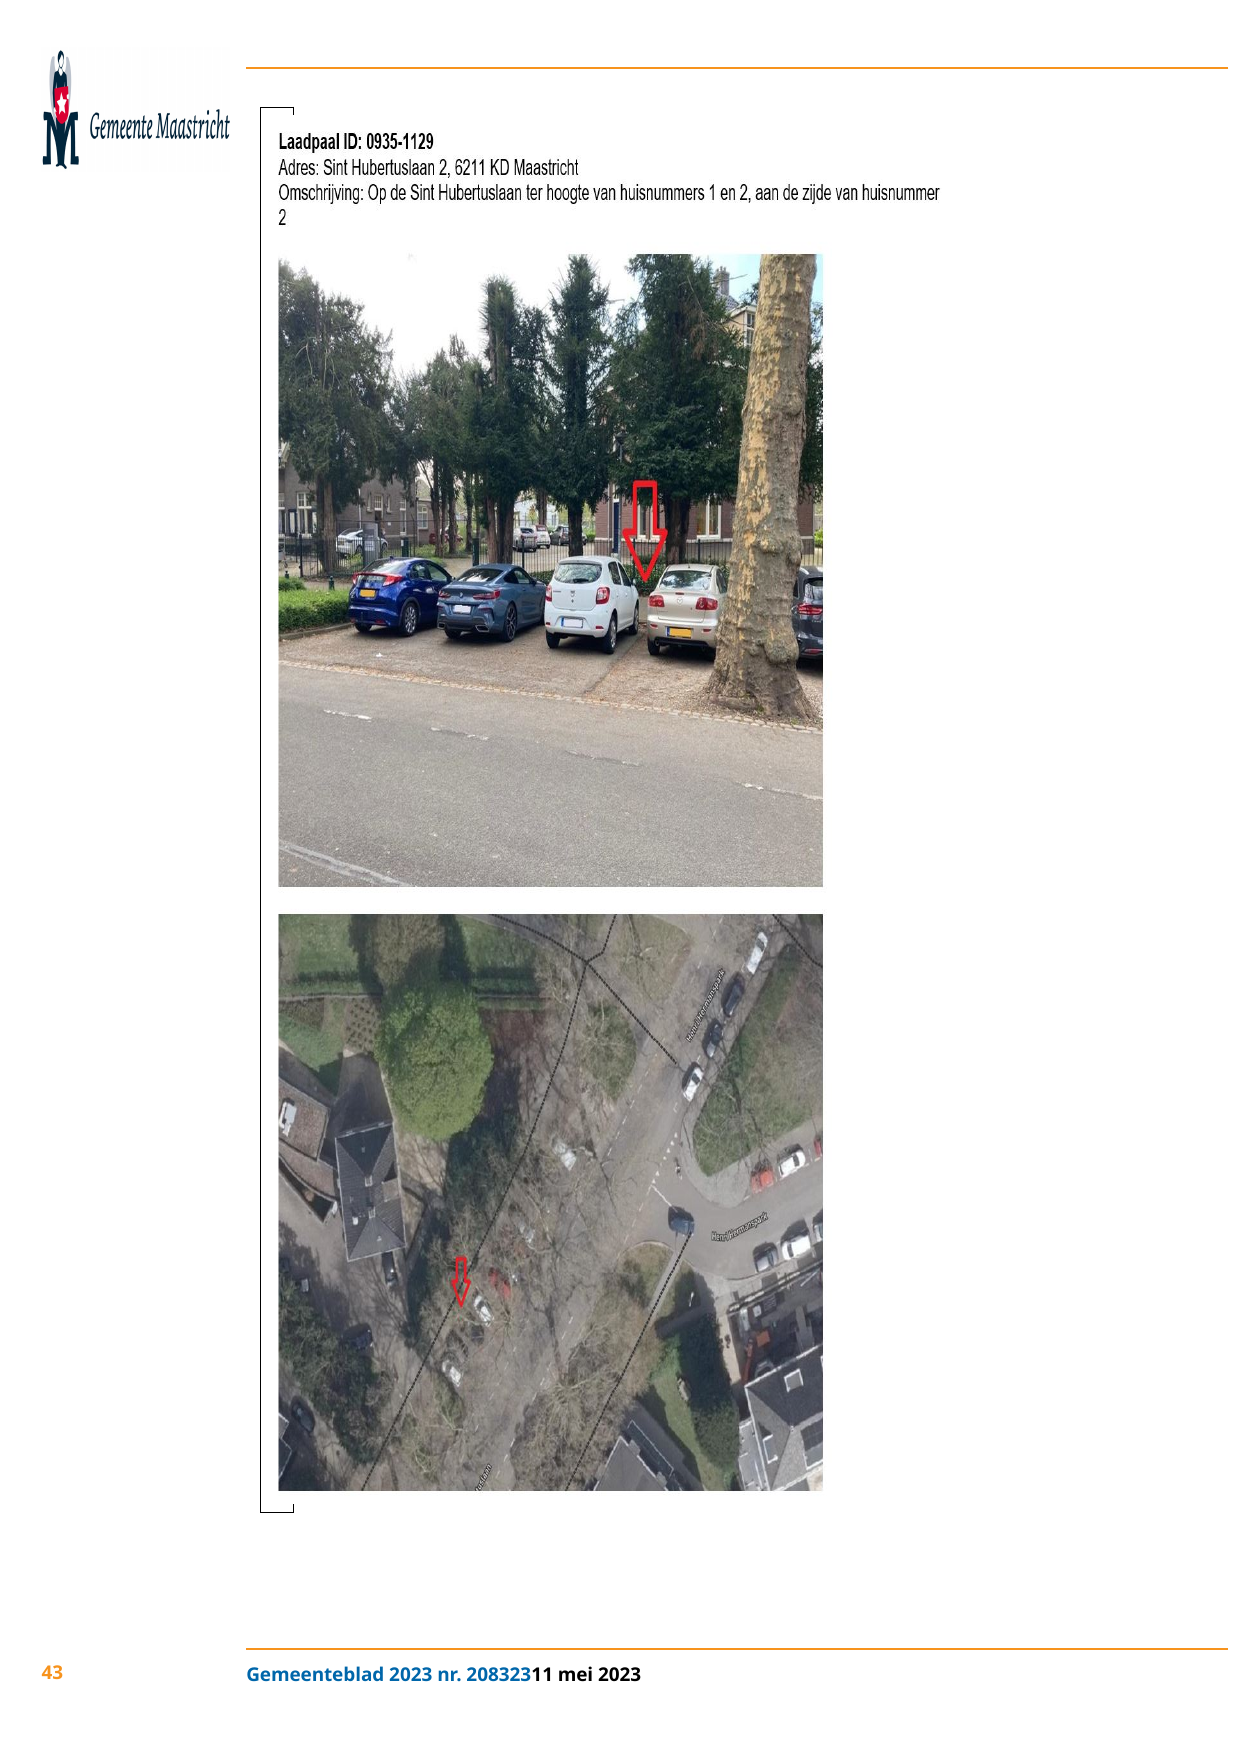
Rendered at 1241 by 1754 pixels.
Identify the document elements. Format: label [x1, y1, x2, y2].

picture [41, 47, 231, 172]
picture [268, 115, 943, 1504]
